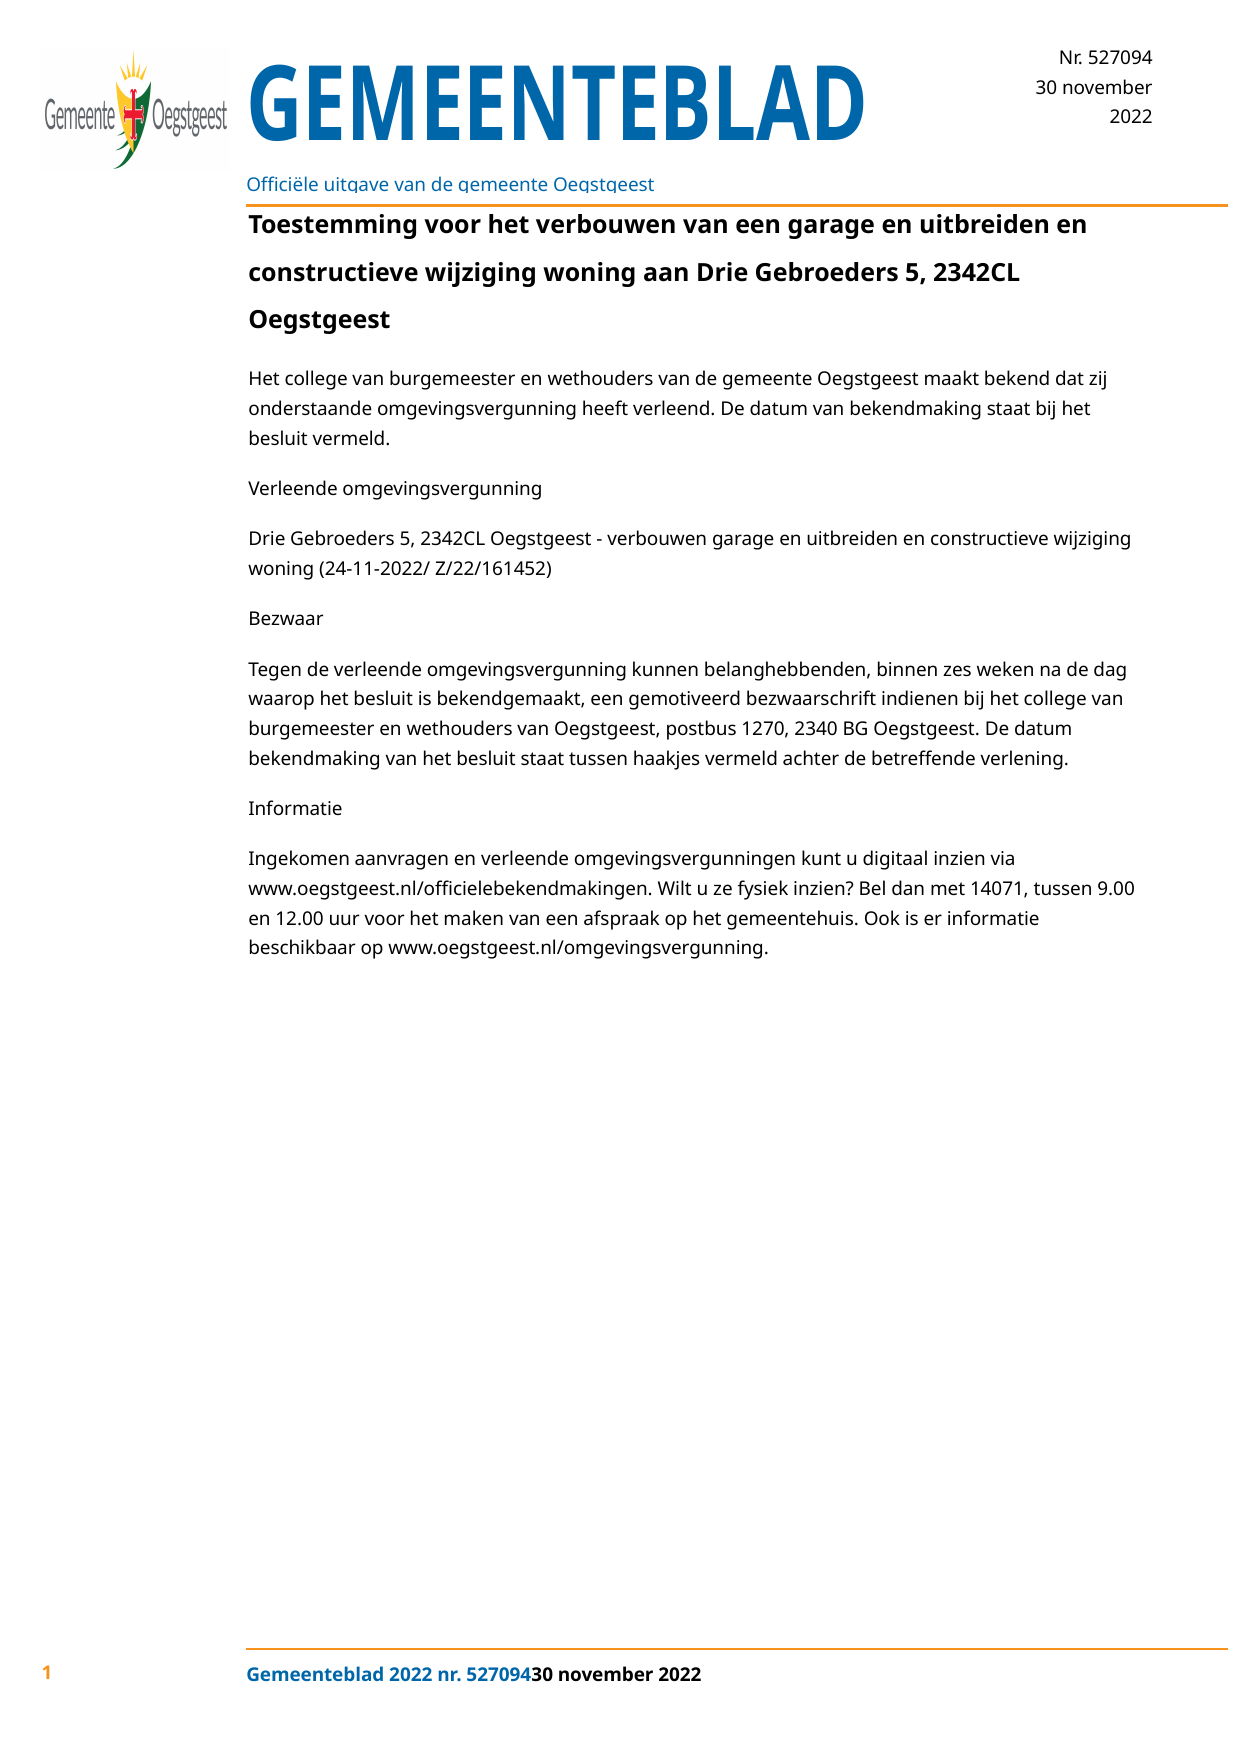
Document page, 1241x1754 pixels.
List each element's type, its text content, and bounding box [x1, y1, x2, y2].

text Het college van burgemeester en wethouders van de gemeente Oegstgeest maakt bekend dat zij onderstaande omgevingsvergunning heeft verleend. De datum van bekendmaking staat bij het besluit vermeld. [248, 366, 1152, 450]
text Drie Gebroeders 5, 2342CL Oegstgeest - verbouwen garage en uitbreiden en constructieve wijziging woning (24-11-2022/ Z/22/161452) [248, 526, 1152, 581]
text Verleende omgevingsvergunning [248, 475, 1152, 501]
text Informatie [248, 795, 1152, 821]
text Ingekomen aanvragen en verleende omgevingsvergunningen kunt u digitaal inzien via www.oegstgeest.nl/officielebekendmakingen. Wilt u ze fysiek inzien? Bel dan met 14071, tussen 9.00 en 12.00 uur voor het maken van een afspraak op het gemeentehuis. Ook is er informatie beschikbaar op www.oegstgeest.nl/omgevingsvergunning. [248, 846, 1152, 960]
text Tegen de verleende omgevingsvergunning kunnen belanghebbenden, binnen zes weken na de dag waarop het besluit is bekendgemaakt, een gemotiveerd bezwaarschrift indienen bij het college van burgemeester en wethouders van Oegstgeest, postbus 1270, 2340 BG Oegstgeest. De datum bekendmaking van het besluit staat tussen haakjes vermeld achter de betreffende verlening. [248, 656, 1152, 770]
text Toestemming voor het verbouwen van een garage en uitbreiden en constructieve wijziging woning aan Drie Gebroeders 5, 2342CL Oegstgeest [248, 207, 1152, 336]
text Bezwaar [248, 606, 1152, 631]
picture [41, 47, 231, 172]
